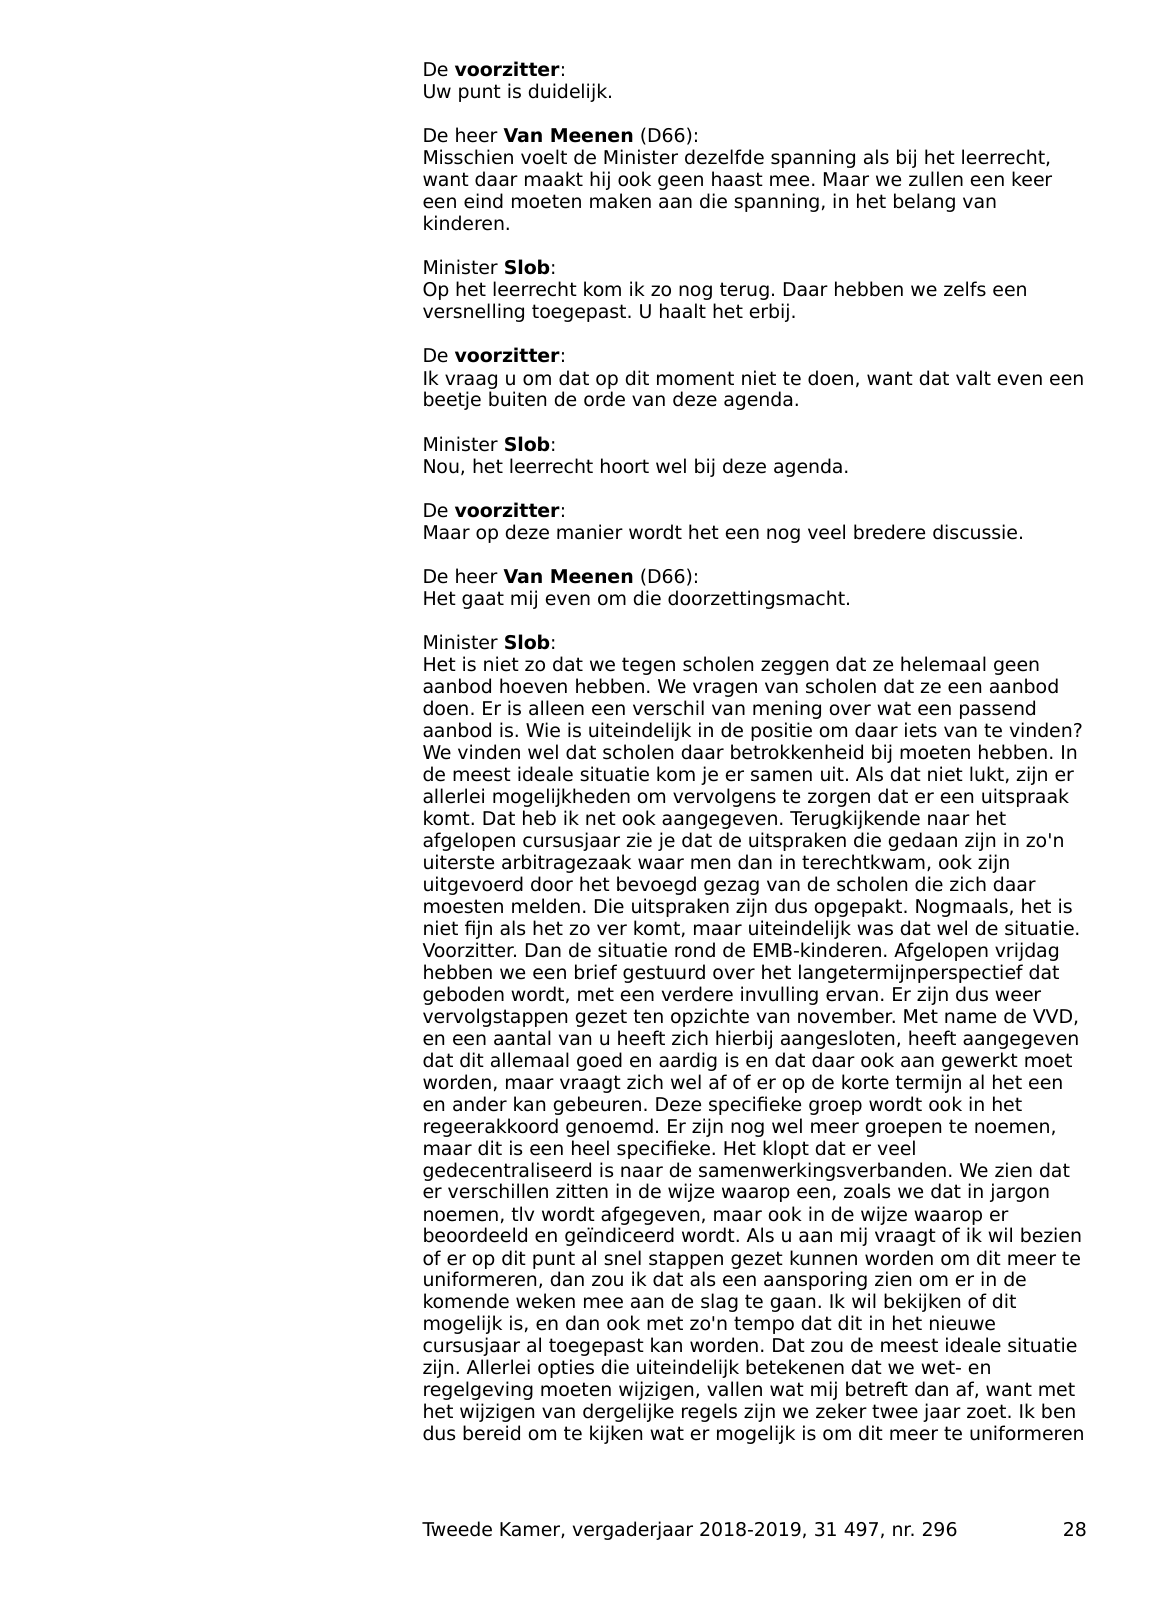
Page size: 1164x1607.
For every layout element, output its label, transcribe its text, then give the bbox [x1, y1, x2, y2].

text De voorzitter: [422, 345, 1087, 367]
text De voorzitter: [422, 59, 1087, 81]
text Minister Slob: [422, 632, 1087, 654]
text Minister Slob: [422, 257, 1087, 279]
text Uw punt is duidelijk. [422, 81, 1087, 103]
text Het gaat mij even om die doorzettingsmacht. [422, 588, 1087, 610]
text Het is niet zo dat we tegen scholen zeggen dat ze helemaal geen aanbod hoeven hebben. We vragen van scholen dat ze een aanbod doen. Er is alleen een verschil van mening over wat een passend aanbod is. Wie is uiteindelijk in de positie om daar iets van te vinden? We vinden wel dat scholen daar betrokkenheid bij moeten hebben. In de meest ideale situatie kom je er samen uit. Als dat niet lukt, zijn er allerlei mogelijkheden om vervolgens te zorgen dat er een uitspraak komt. Dat heb ik net ook aangegeven. Terugkijkende naar het afgelopen cursusjaar zie je dat de uitspraken die gedaan zijn in zo'n uiterste arbitragezaak waar men dan in terechtkwam, ook zijn uitgevoerd door het bevoegd gezag van de scholen die zich daar moesten melden. Die uitspraken zijn dus opgepakt. Nogmaals, het is niet fijn als het zo ver komt, maar uiteindelijk was dat wel de situatie. [422, 654, 1087, 940]
text Ik vraag u om dat op dit moment niet te doen, want dat valt even een beetje buiten de orde van deze agenda. [422, 367, 1087, 411]
text Minister Slob: [422, 433, 1087, 456]
text Misschien voelt de Minister dezelfde spanning als bij het leerrecht, want daar maakt hij ook geen haast mee. Maar we zullen een keer een eind moeten maken aan die spanning, in het belang van kinderen. [422, 147, 1087, 235]
text De voorzitter: [422, 500, 1087, 522]
text Maar op deze manier wordt het een nog veel bredere discussie. [422, 522, 1087, 544]
text De heer Van Meenen (D66): [422, 125, 1087, 147]
text Voorzitter. Dan de situatie rond de EMB-kinderen. Afgelopen vrijdag hebben we een brief gestuurd over het langetermijnperspectief dat geboden wordt, met een verdere invulling ervan. Er zijn dus weer vervolgstappen gezet ten opzichte van november. Met name de VVD, en een aantal van u heeft zich hierbij aangesloten, heeft aangegeven dat dit allemaal goed en aardig is en dat daar ook aan gewerkt moet worden, maar vraagt zich wel af of er op de korte termijn al het een en ander kan gebeuren. Deze specifieke groep wordt ook in het regeerakkoord genoemd. Er zijn nog wel meer groepen te noemen, maar dit is een heel specifieke. Het klopt dat er veel gedecentraliseerd is naar de samenwerkingsverbanden. We zien dat er verschillen zitten in de wijze waarop een, zoals we dat in jargon noemen, tlv wordt afgegeven, maar ook in de wijze waarop er beoordeeld en geïndiceerd wordt. Als u aan mij vraagt of ik wil bezien of er op dit punt al snel stappen gezet kunnen worden om dit meer te uniformeren, dan zou ik dat als een aansporing zien om er in de komende weken mee aan de slag te gaan. Ik wil bekijken of dit mogelijk is, en dan ook met zo'n tempo dat dit in het nieuwe cursusjaar al toegepast kan worden. Dat zou de meest ideale situatie zijn. Allerlei opties die uiteindelijk betekenen dat we wet- en regelgeving moeten wijzigen, vallen wat mij betreft dan af, want met het wijzigen van dergelijke regels zijn we zeker twee jaar zoet. Ik ben dus bereid om te kijken wat er mogelijk is om dit meer te uniformeren [422, 940, 1087, 1445]
text De heer Van Meenen (D66): [422, 566, 1087, 588]
text Op het leerrecht kom ik zo nog terug. Daar hebben we zelfs een versnelling toegepast. U haalt het erbij. [422, 279, 1087, 323]
text Nou, het leerrecht hoort wel bij deze agenda. [422, 456, 1087, 477]
